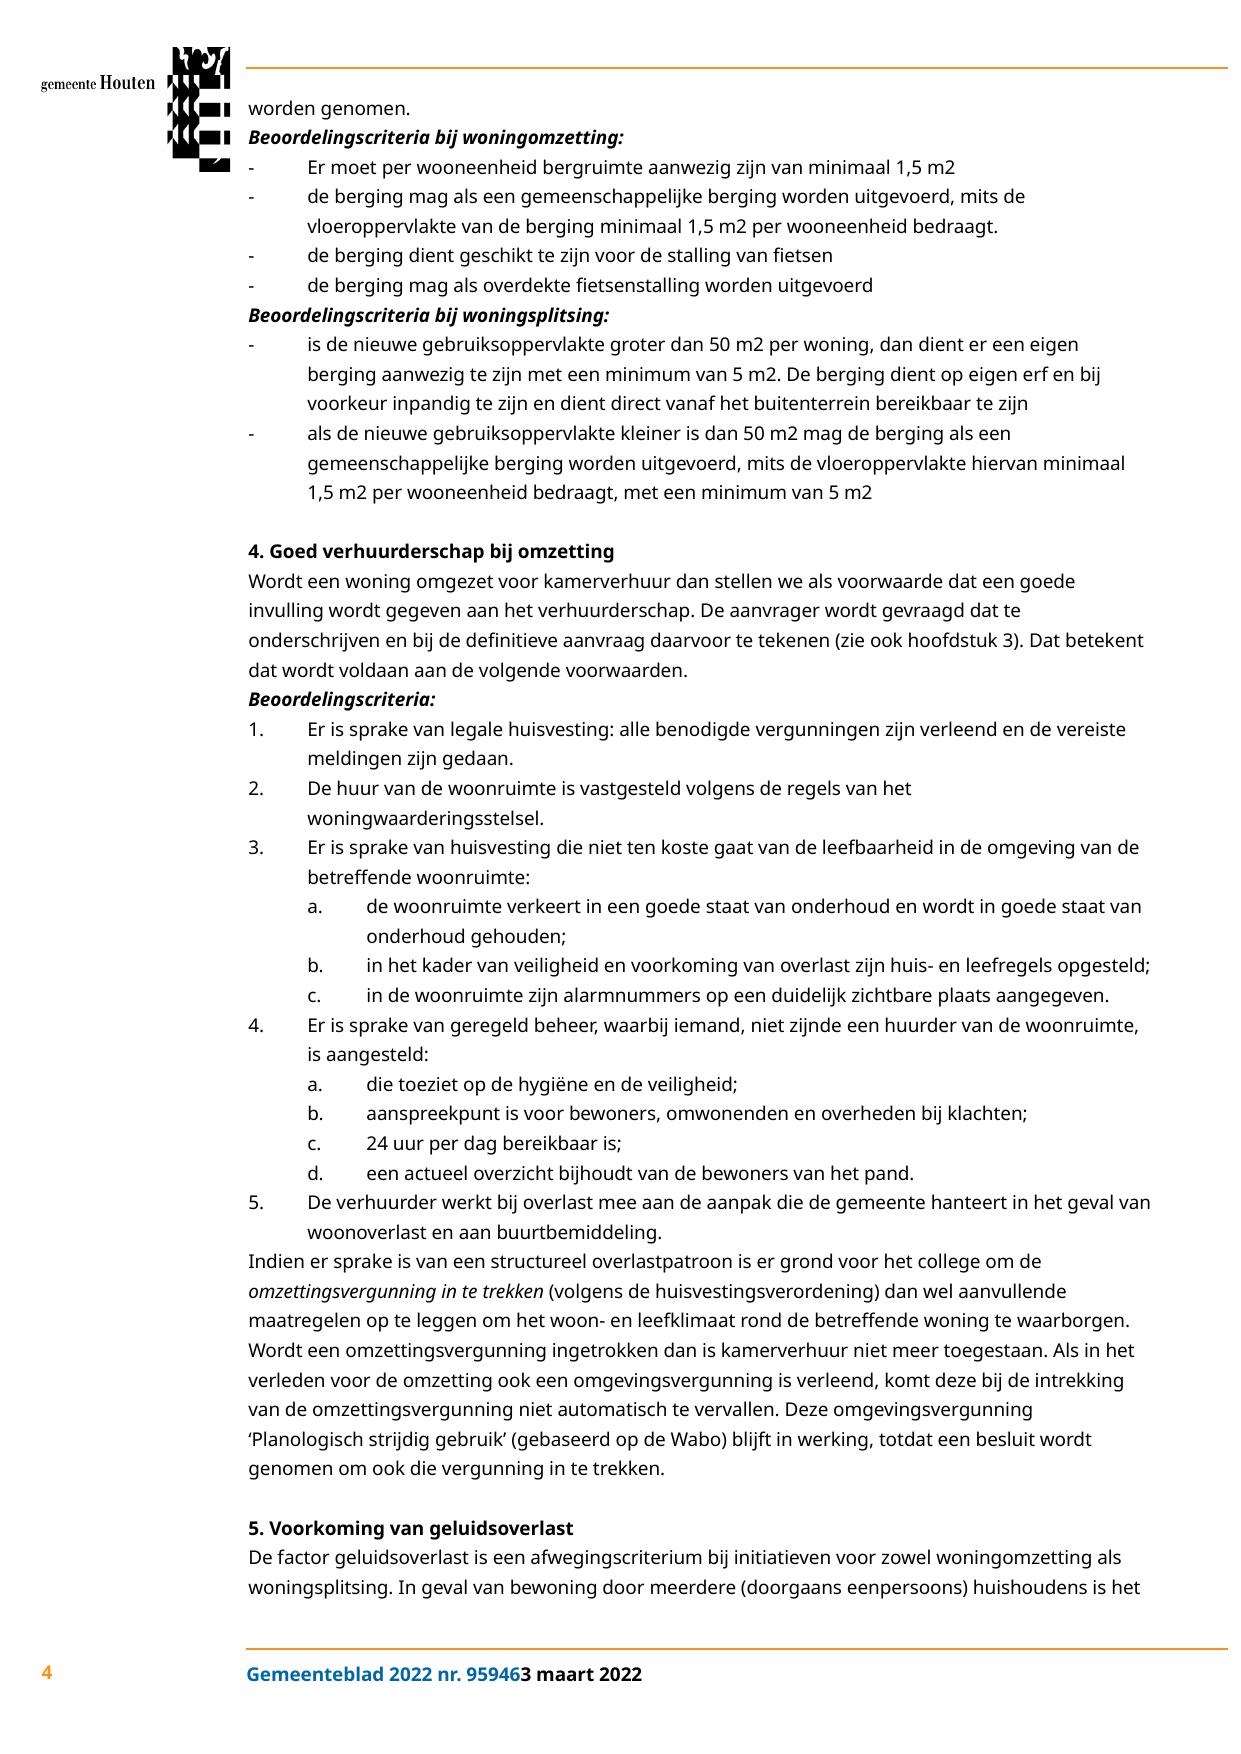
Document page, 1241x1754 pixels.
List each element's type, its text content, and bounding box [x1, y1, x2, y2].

list Er is sprake van legale huisvesting: alle benodigde vergunningen zijn verleend en de vereiste meldingen zijn gedaan. [248, 716, 1152, 771]
text Indien er sprake is van een structureel overlastpatroon is er grond voor het college om de omzettingsvergunning in te trekken (volgens de huisvestingsverordening) dan wel aanvullende maatregelen op te leggen om het woon- en leefklimaat rond de betreffende woning te waarborgen. Wordt een omzettingsvergunning ingetrokken dan is kamerverhuur niet meer toegestaan. Als in het verleden voor de omzetting ook een omgevingsvergunning is verleend, komt deze bij de intrekking van de omzettingsvergunning niet automatisch te vervallen. Deze omgevingsvergunning ‘Planologisch strijdig gebruik’ (gebaseerd op de Wabo) blijft in werking, totdat een besluit wordt genomen om ook die vergunning in te trekken. [248, 1248, 1152, 1481]
list Er is sprake van huisvesting die niet ten koste gaat van de leefbaarheid in de omgeving van de betreffende woonruimte: [248, 834, 1152, 890]
list een actueel overzicht bijhoudt van de bewoners van het pand. [307, 1160, 1152, 1186]
list is de nieuwe gebruiksoppervlakte groter dan 50 m2 per woning, dan dient er een eigen berging aanwezig te zijn met een minimum van 5 m2. De berging dient op eigen erf en bij voorkeur inpandig te zijn en dient direct vanaf het buitenterrein bereikbaar te zijn [248, 331, 1152, 416]
text Beoordelingscriteria: [248, 686, 1152, 712]
list Er is sprake van geregeld beheer, waarbij iemand, niet zijnde een huurder van de woonruimte, is aangesteld: [248, 1012, 1152, 1067]
list Er moet per wooneenheid bergruimte aanwezig zijn van minimaal 1,5 m2 [248, 154, 1152, 180]
list de berging dient geschikt te zijn voor de stalling van fietsen [248, 243, 1152, 268]
list in het kader van veiligheid en voorkoming van overlast zijn huis- en leefregels opgesteld; [307, 953, 1152, 978]
list de berging mag als een gemeenschappelijke berging worden uitgevoerd, mits de vloeroppervlakte van de berging minimaal 1,5 m2 per wooneenheid bedraagt. [248, 183, 1152, 239]
list de berging mag als overdekte fietsenstalling worden uitgevoerd [248, 272, 1152, 298]
list 24 uur per dag bereikbaar is; [307, 1130, 1152, 1156]
list die toeziet op de hygiëne en de veiligheid; [307, 1071, 1152, 1097]
text 4. Goed verhuurderschap bij omzetting [248, 538, 1152, 564]
text Wordt een woning omgezet voor kamerverhuur dan stellen we als voorwaarde dat een goede invulling wordt gegeven aan het verhuurderschap. De aanvrager wordt gevraagd dat te onderschrijven en bij de definitieve aanvraag daarvoor te tekenen (zie ook hoofdstuk 3). Dat betekent dat wordt voldaan aan de volgende voorwaarden. [248, 568, 1152, 683]
text Beoordelingscriteria bij woningsplitsing: [248, 302, 1152, 328]
text De factor geluidsoverlast is een afwegingscriterium bij initiatieven voor zowel woningomzetting als woningsplitsing. In geval van bewoning door meerdere (doorgaans eenpersoons) huishoudens is het [248, 1544, 1152, 1600]
list De verhuurder werkt bij overlast mee aan de aanpak die de gemeente hanteert in het geval van woonoverlast en aan buurtbemiddeling. [248, 1189, 1152, 1245]
list in de woonruimte zijn alarmnummers op een duidelijk zichtbare plaats aangegeven. [307, 982, 1152, 1008]
picture [41, 47, 231, 172]
list De huur van de woonruimte is vastgesteld volgens de regels van het woningwaarderingsstelsel. [248, 775, 1152, 831]
list aanspreekpunt is voor bewoners, omwonenden en overheden bij klachten; [307, 1101, 1152, 1126]
text Beoordelingscriteria bij woningomzetting: [248, 124, 1152, 150]
list als de nieuwe gebruiksoppervlakte kleiner is dan 50 m2 mag de berging als een gemeenschappelijke berging worden uitgevoerd, mits de vloeroppervlakte hiervan minimaal 1,5 m2 per wooneenheid bedraagt, met een minimum van 5 m2 [248, 420, 1152, 505]
text 5. Voorkoming van geluidsoverlast [248, 1515, 1152, 1541]
list de woonruimte verkeert in een goede staat van onderhoud en wordt in goede staat van onderhoud gehouden; [307, 893, 1152, 949]
text worden genomen. [248, 95, 1152, 121]
